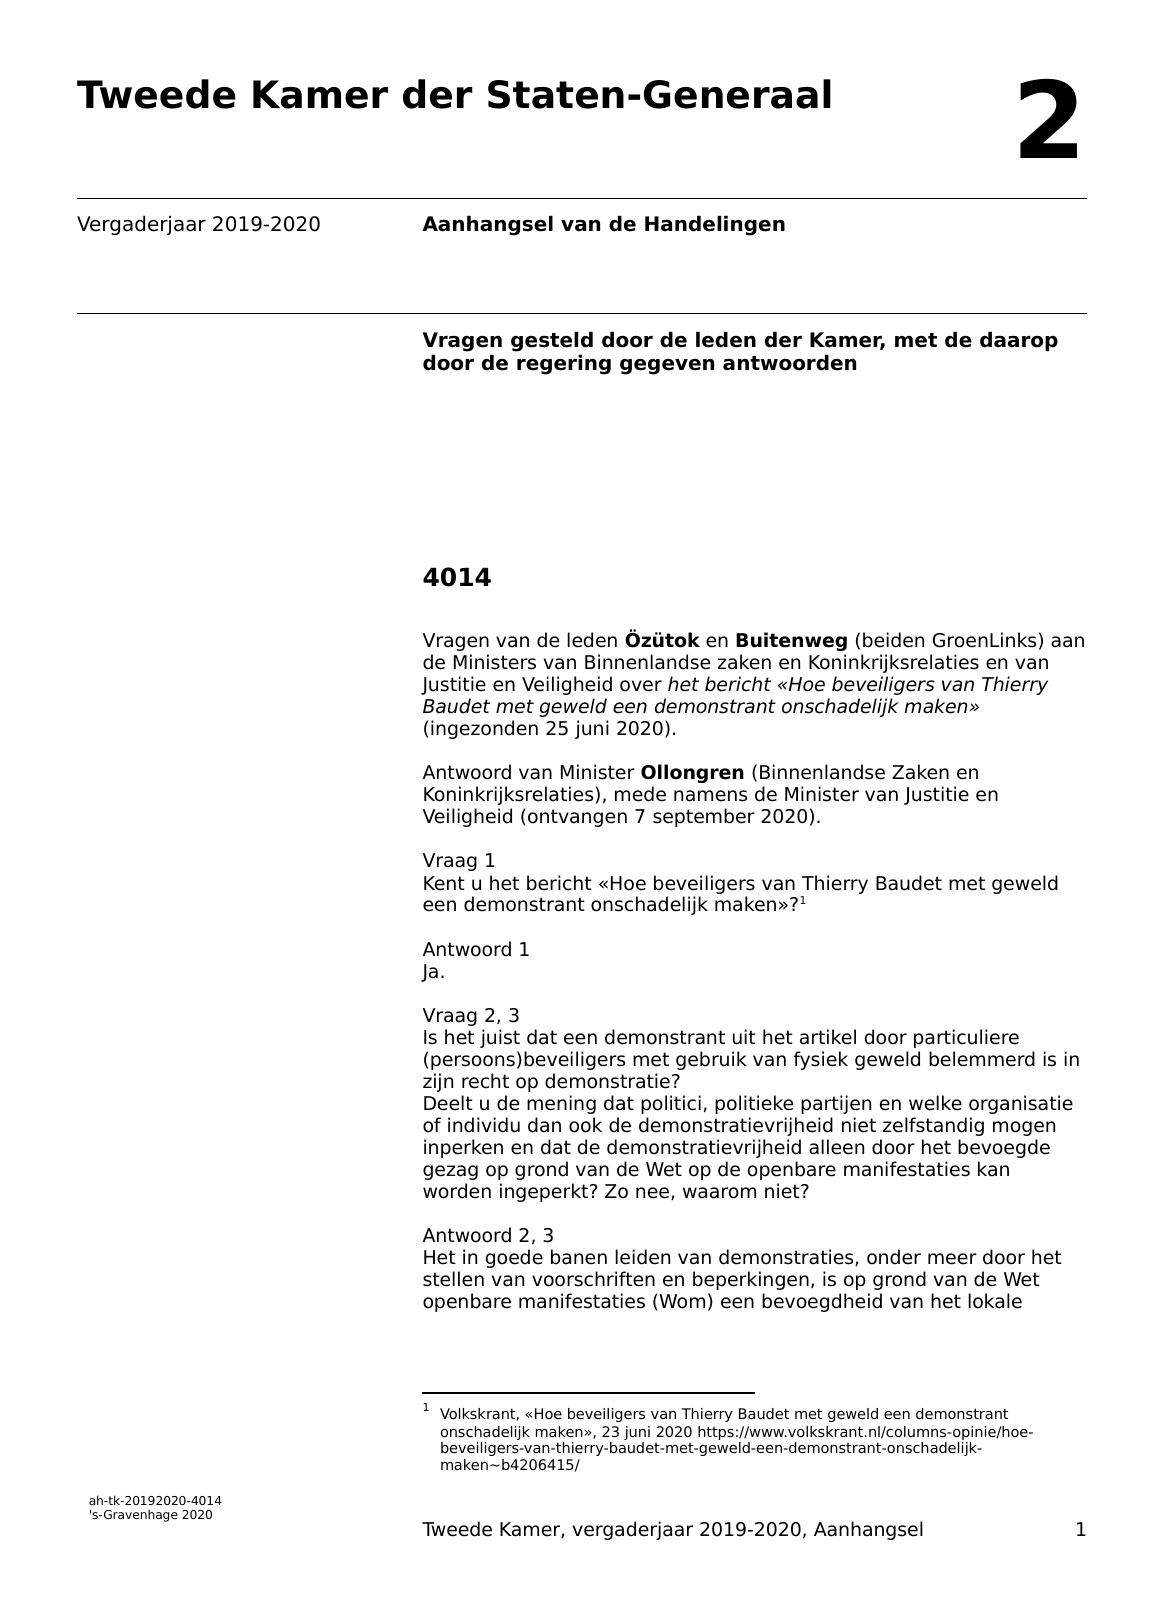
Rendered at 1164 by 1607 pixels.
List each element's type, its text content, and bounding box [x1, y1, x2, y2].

text Deelt u de mening dat politici, politieke partijen en welke organisatie of individu dan ook de demonstratievrijheid niet zelfstandig mogen inperken en dat de demonstratievrijheid alleen door het bevoegde gezag op grond van de Wet op de openbare manifestaties kan worden ingeperkt? Zo nee, waarom niet? [422, 1093, 1087, 1202]
table_cell Vragen gesteld door de leden der Kamer, met de daarop door de regering gegeven antwoorden [422, 314, 1087, 375]
text Vraag 1 [422, 850, 1087, 872]
text Vraag 2, 3 [422, 1005, 1087, 1027]
text 's-Gravenhage 2020 [88, 1508, 323, 1522]
text Antwoord 1 [422, 938, 1087, 961]
table_cell Aanhangsel van de Handelingen [422, 199, 1087, 313]
table_header 2 [886, 59, 1087, 198]
text Is het juist dat een demonstrant uit het artikel door particuliere (persoons)beveiligers met gebruik van fysiek geweld belemmerd is in zijn recht op demonstratie? [422, 1027, 1087, 1093]
text Vragen van de leden Özütok en Buitenweg (beiden GroenLinks) aan de Ministers van Binnenlandse zaken en Koninkrijksrelaties en van Justitie en Veiligheid over het bericht «Hoe beveiligers van Thierry Baudet met geweld een demonstrant onschadelijk maken» (ingezonden 25 juni 2020). [422, 630, 1087, 740]
text Antwoord 2, 3 [422, 1225, 1087, 1247]
table_header Tweede Kamer der Staten-Generaal [77, 59, 886, 198]
table_cell Vergaderjaar 2019-2020 [77, 199, 422, 313]
text ah-tk-20192020-4014 [88, 1494, 323, 1508]
text Kent u het bericht «Hoe beveiligers van Thierry Baudet met geweld een demonstrant onschadelijk maken»? [422, 872, 1087, 916]
table_cell [77, 314, 422, 375]
text 4014 [422, 563, 1087, 592]
text Het in goede banen leiden van demonstraties, onder meer door het stellen van voorschriften en beperkingen, is op grond van de Wet openbare manifestaties (Wom) een bevoegdheid van het lokale [422, 1247, 1087, 1313]
text Volkskrant, «Hoe beveiligers van Thierry Baudet met geweld een demonstrant onschadelijk maken», 23 juni 2020 https://www.volkskrant.nl/columns-opinie/hoe-beveiligers-van-thierry-baudet-met-geweld-een-demonstrant-onschadelijk-maken~b4206415/ [422, 1402, 1087, 1474]
text Ja. [422, 961, 1087, 982]
text Antwoord van Minister Ollongren (Binnenlandse Zaken en Koninkrijksrelaties), mede namens de Minister van Justitie en Veiligheid (ontvangen 7 september 2020). [422, 762, 1087, 828]
